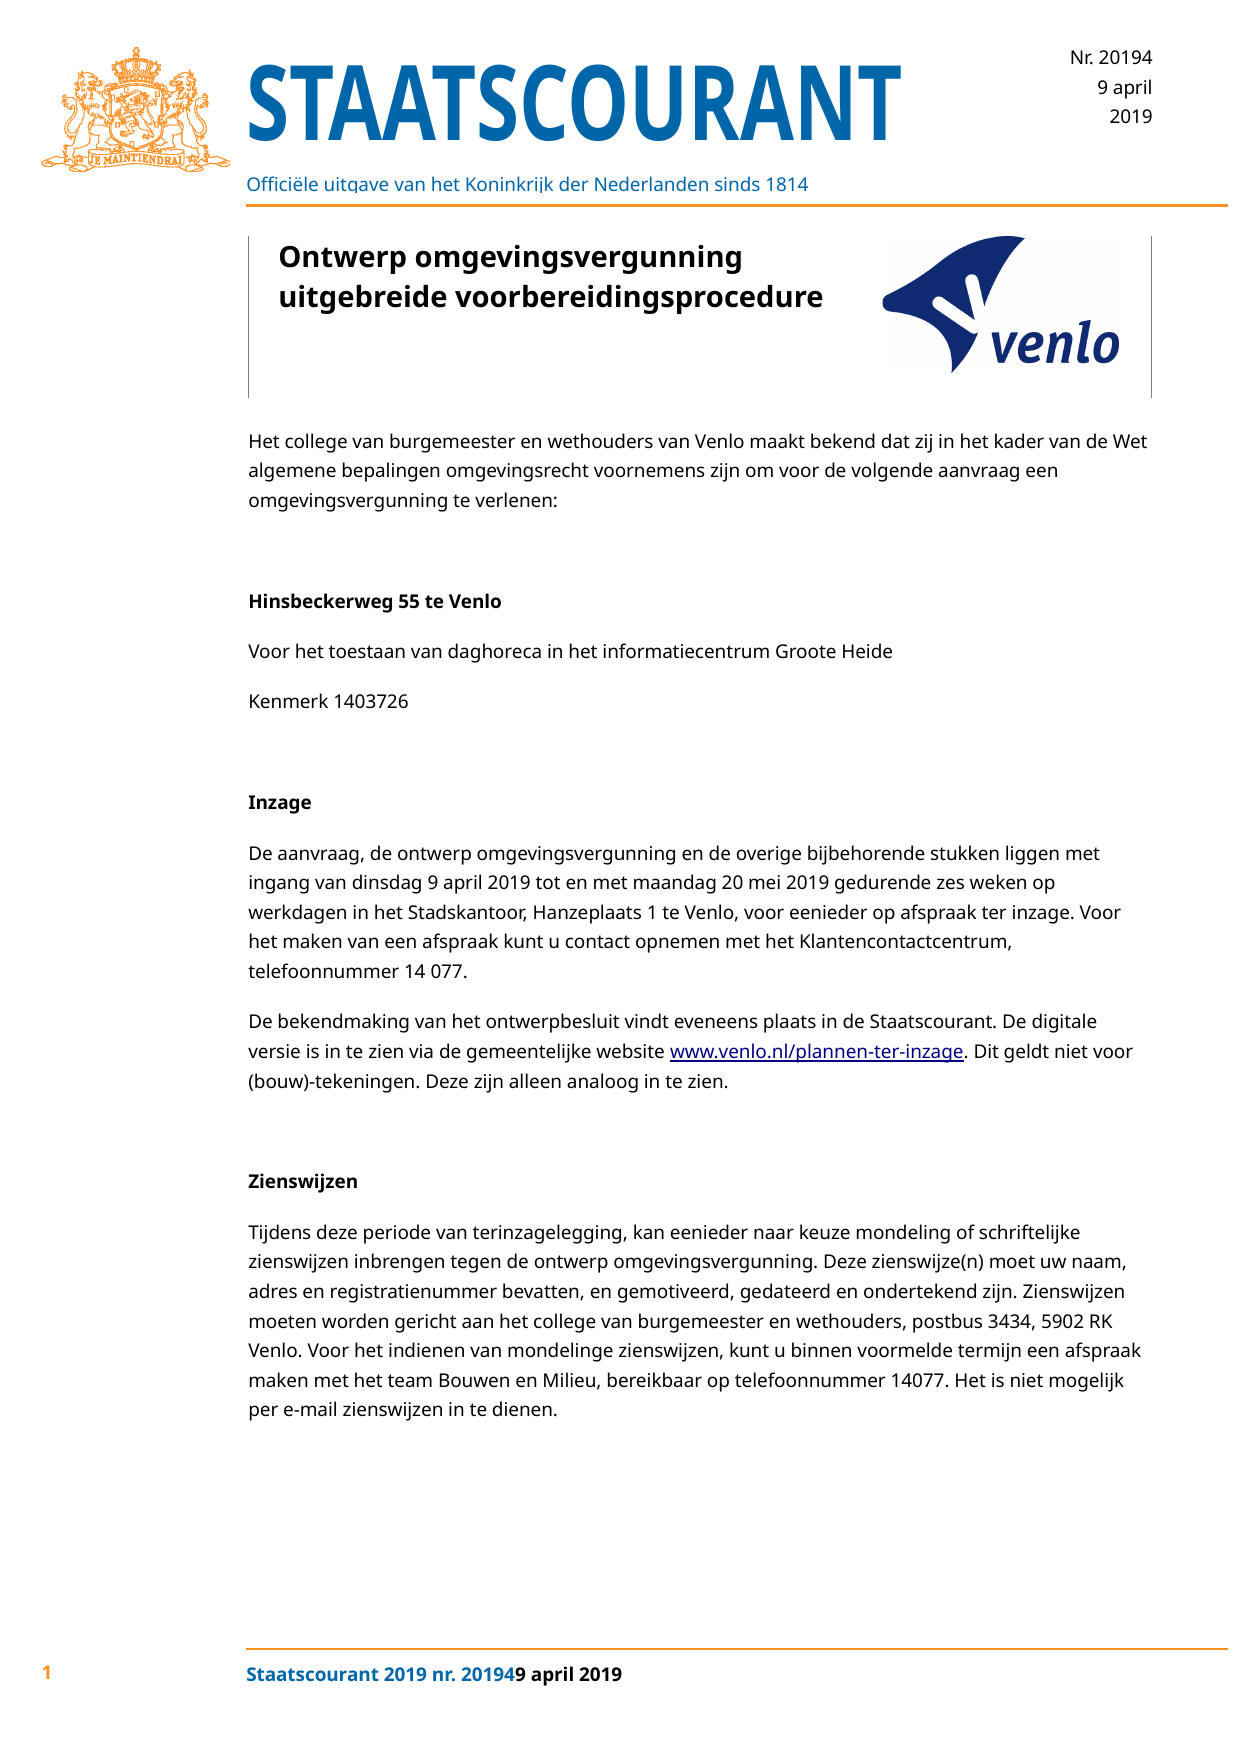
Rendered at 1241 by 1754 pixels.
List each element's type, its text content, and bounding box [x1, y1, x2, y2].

text De bekendmaking van het ontwerpbesluit vindt eveneens plaats in de Staatscourant. De digitale versie is in te zien via de gemeentelijke website www.venlo.nl/plannen-ter-inzage. Dit geldt niet voor (bouw)-tekeningen. Deze zijn alleen analoog in te zien. [248, 1009, 1152, 1094]
table_header Ontwerp omgevingsvergunning uitgebreide voorbereidingsprocedure [249, 236, 850, 398]
picture [41, 47, 231, 172]
text Zienswijzen [248, 1169, 1152, 1194]
text Het college van burgemeester en wethouders van Venlo maakt bekend dat zij in het kader van de Wet algemene bepalingen omgevingsrecht voornemens zijn om voor de volgende aanvraag een omgevingsvergunning te verlenen: [248, 428, 1152, 513]
picture [882, 236, 1119, 373]
table_header [850, 236, 1151, 398]
text Voor het toestaan van daghoreca in het informatiecentrum Groote Heide [248, 638, 1152, 664]
text Hinsbeckerweg 55 te Venlo [248, 588, 1152, 614]
text Tijdens deze periode van terinzagelegging, kan eenieder naar keuze mondeling of schriftelijke zienswijzen inbrengen tegen de ontwerp omgevingsvergunning. Deze zienswijze(n) moet uw naam, adres en registratienummer bevatten, en gemotiveerd, gedateerd en ondertekend zijn. Zienswijzen moeten worden gericht aan het college van burgemeester en wethouders, postbus 3434, 5902 RK Venlo. Voor het indienen van mondelinge zienswijzen, kunt u binnen voormelde termijn een afspraak maken met het team Bouwen en Milieu, bereikbaar op telefoonnummer 14077. Het is niet mogelijk per e-mail zienswijzen in te dienen. [248, 1219, 1152, 1422]
text Inzage [248, 789, 1152, 815]
text Kenmerk 1403726 [248, 689, 1152, 714]
text De aanvraag, de ontwerp omgevingsvergunning en de overige bijbehorende stukken liggen met ingang van dinsdag 9 april 2019 tot en met maandag 20 mei 2019 gedurende zes weken op werkdagen in het Stadskantoor, Hanzeplaats 1 te Venlo, voor eenieder op afspraak ter inzage. Voor het maken van een afspraak kunt u contact opnemen met het Klantencontactcentrum, telefoonnummer 14 077. [248, 840, 1152, 984]
